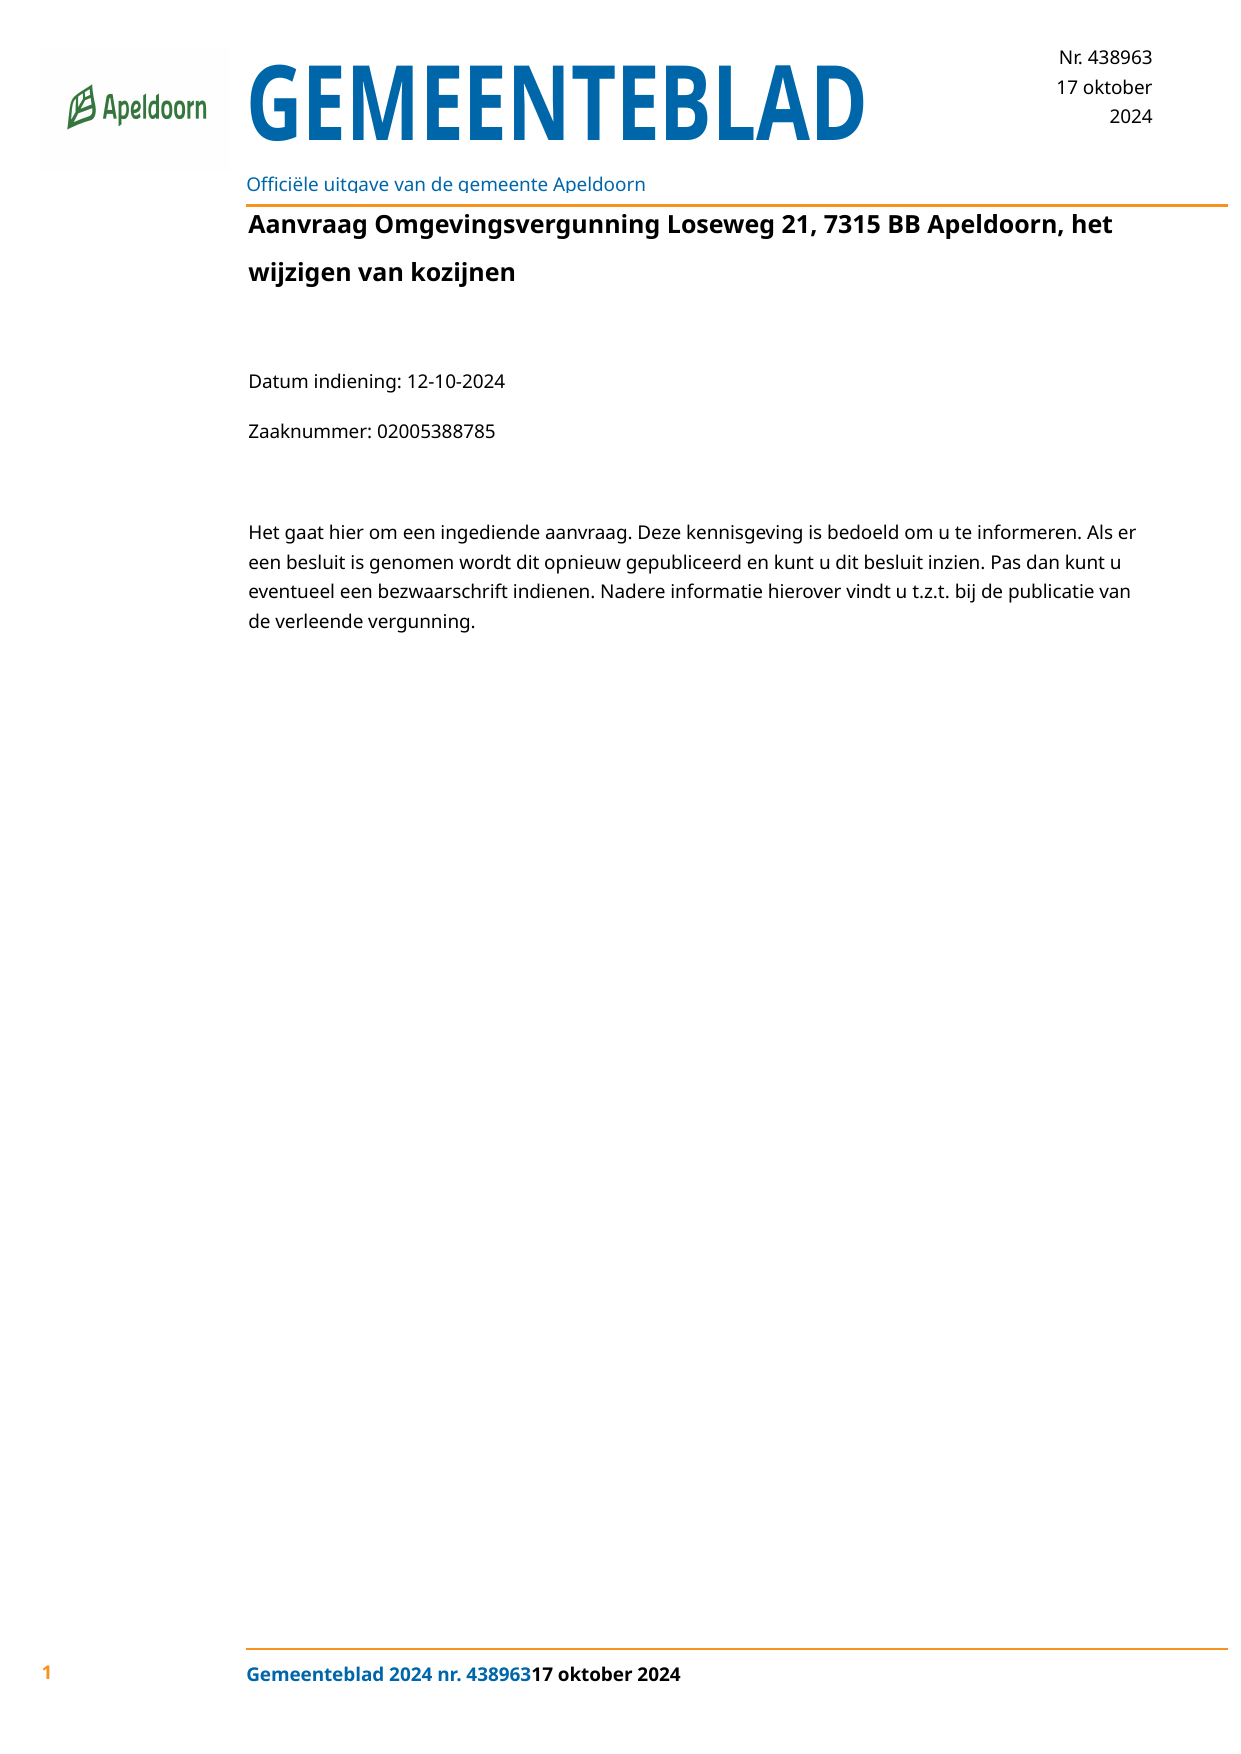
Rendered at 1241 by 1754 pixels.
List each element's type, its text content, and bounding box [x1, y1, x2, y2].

text Zaaknummer: 02005388785 [248, 419, 1152, 444]
text Het gaat hier om een ingediende aanvraag. Deze kennisgeving is bedoeld om u te informeren. Als er een besluit is genomen wordt dit opnieuw gepubliceerd en kunt u dit besluit inzien. Pas dan kunt u eventueel een bezwaarschrift indienen. Nadere informatie hierover vindt u t.z.t. bij de publicatie van de verleende vergunning. [248, 519, 1152, 634]
text Datum indiening: 12-10-2024 [248, 368, 1152, 394]
text Aanvraag Omgevingsvergunning Loseweg 21, 7315 BB Apeldoorn, het wijzigen van kozijnen [248, 207, 1152, 288]
picture [41, 47, 231, 172]
